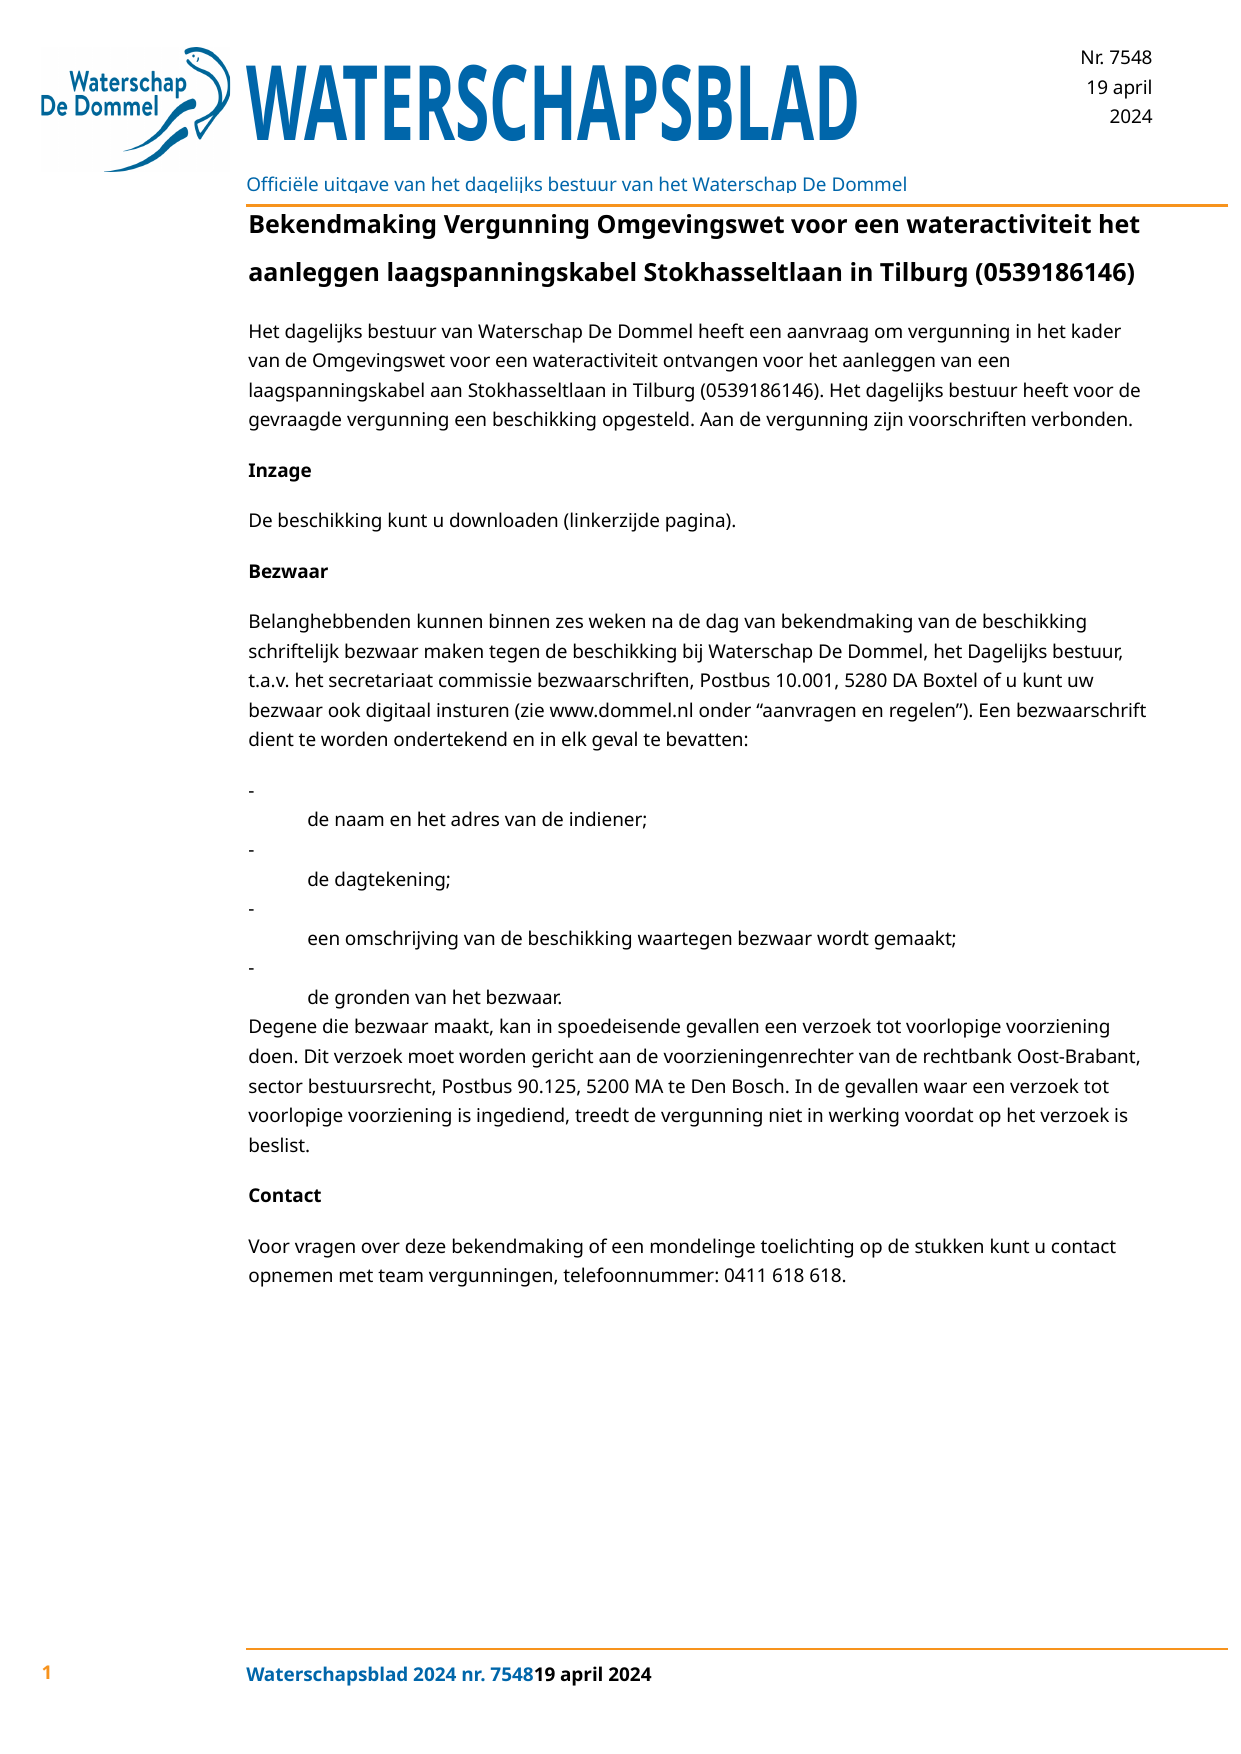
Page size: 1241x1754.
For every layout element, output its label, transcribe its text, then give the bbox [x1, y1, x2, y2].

picture [198, 118, 210, 131]
text Bekendmaking Vergunning Omgevingswet voor een wateractiviteit het aanleggen laagspanningskabel Stokhasseltlaan in Tilburg (0539186146) [248, 207, 1152, 288]
text De beschikking kunt u downloaden (linkerzijde pagina). [248, 507, 1152, 533]
picture [45, 99, 51, 111]
list een omschrijving van de beschikking waartegen bezwaar wordt gemaakt; [248, 925, 1152, 951]
picture [204, 47, 231, 76]
text Contact [248, 1182, 1152, 1208]
text Inzage [248, 457, 1152, 483]
text Degene die bezwaar maakt, kan in spoedeisende gevallen een verzoek tot voorlopige voorziening doen. Dit verzoek moet worden gericht aan de voorzieningenrechter van de rechtbank Oost-Brabant, sector bestuursrecht, Postbus 90.125, 5200 MA te Den Bosch. In de gevallen waar een verzoek tot voorlopige voorziening is ingediend, treedt de vergunning niet in werking voordat op het verzoek is beslist. [248, 1014, 1152, 1158]
text Belanghebbenden kunnen binnen zes weken na de dag van bekendmaking van de beschikking schriftelijk bezwaar maken tegen de beschikking bij Waterschap De Dommel, het Dagelijks bestuur, t.a.v. het secretariaat commissie bezwaarschriften, Postbus 10.001, 5280 DA Boxtel of u kunt uw bezwaar ook digitaal insturen (zie www.dommel.nl onder “aanvragen en regelen”). Een bezwaarschrift dient te worden ondertekend en in elk geval te bevatten: [248, 608, 1152, 752]
text Bezwaar [248, 558, 1152, 584]
text Voor vragen over deze bekendmaking of een mondelinge toelichting op de stukken kunt u contact opnemen met team vergunningen, telefoonnummer: 0411 618 618. [248, 1233, 1152, 1288]
text Het dagelijks bestuur van Waterschap De Dommel heeft een aanvraag om vergunning in het kader van de Omgevingswet voor een wateractiviteit ontvangen voor het aanleggen van een laagspanningskabel aan Stokhasseltlaan in Tilburg (0539186146). Het dagelijks bestuur heeft voor de gevraagde vergunning een beschikking opgesteld. Aan de vergunning zijn voorschriften verbonden. [248, 318, 1152, 432]
list de dagtekening; [248, 866, 1152, 892]
list de gronden van het bezwaar. [248, 984, 1152, 1010]
picture [41, 47, 231, 172]
list de naam en het adres van de indiener; [248, 807, 1152, 832]
